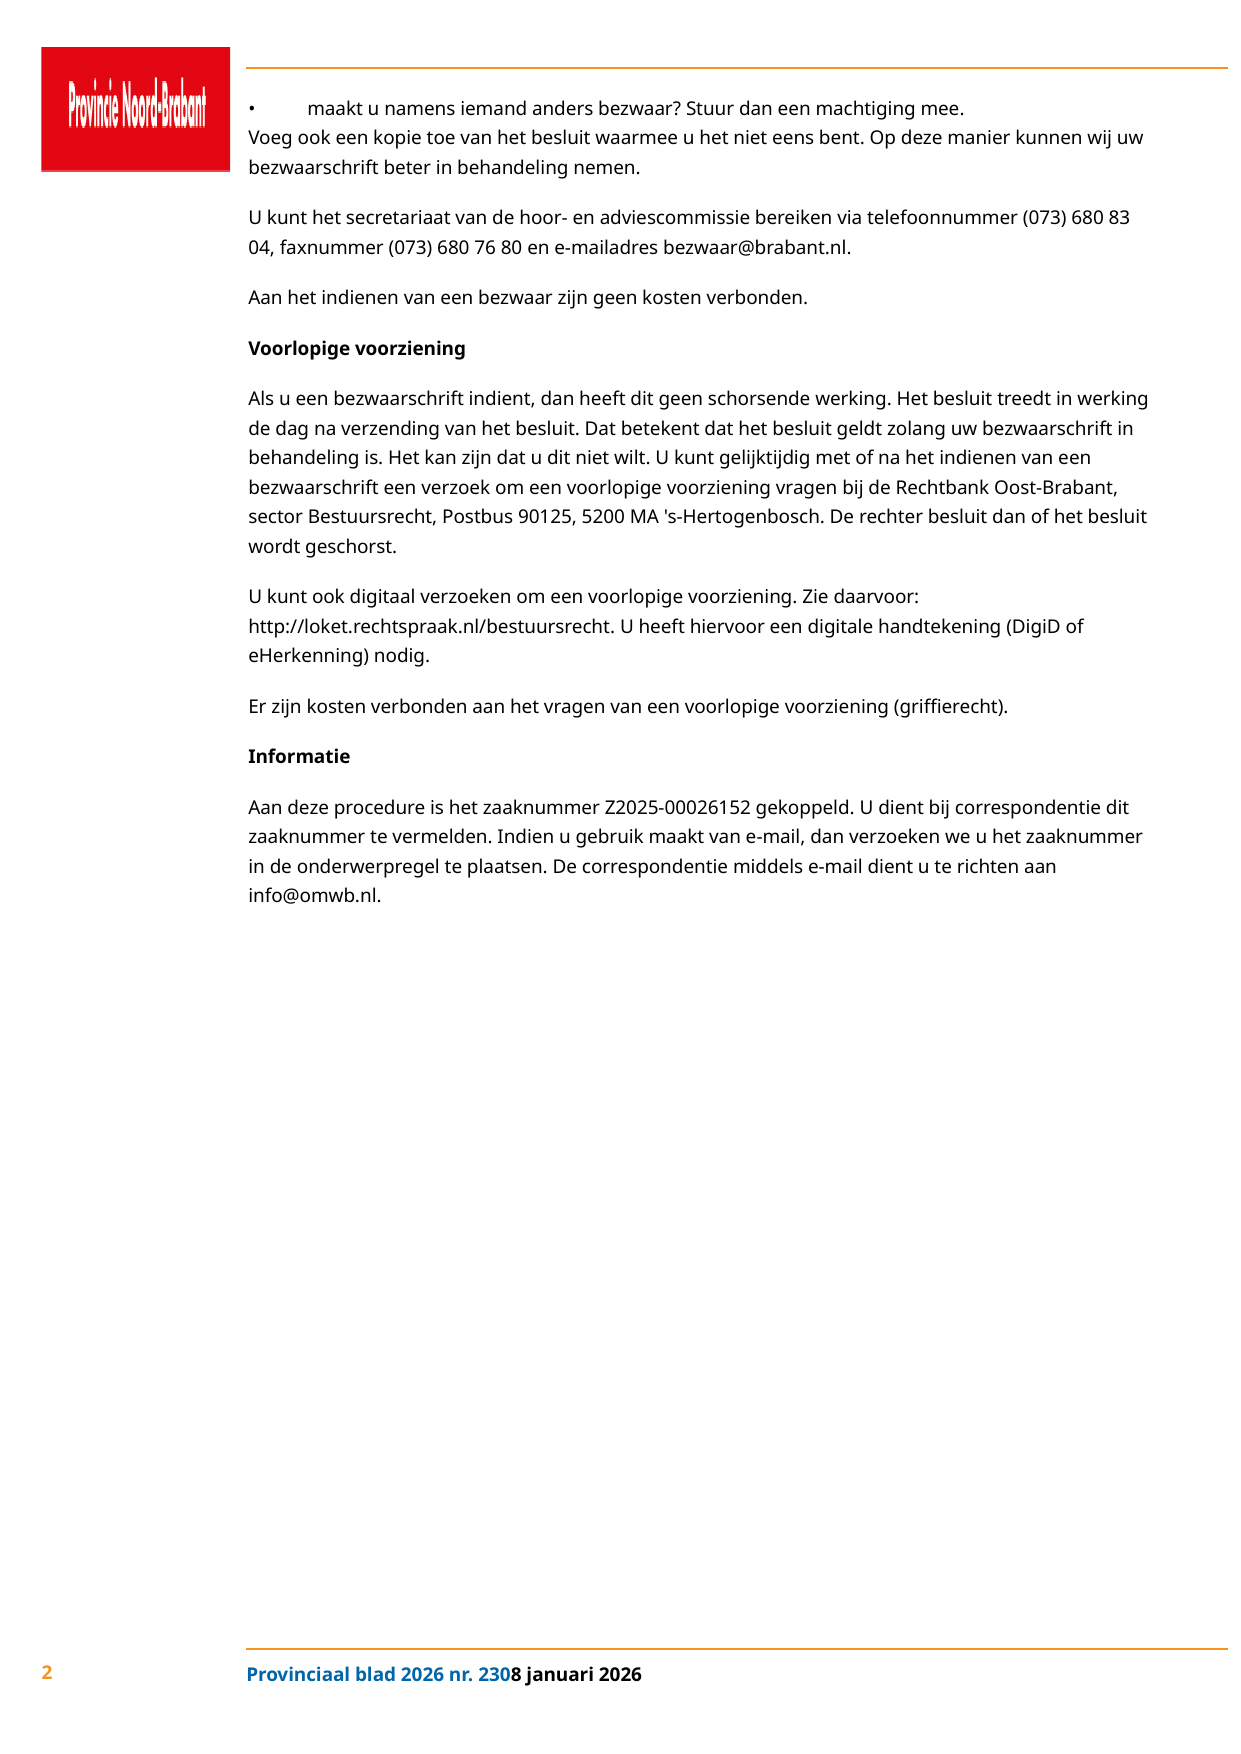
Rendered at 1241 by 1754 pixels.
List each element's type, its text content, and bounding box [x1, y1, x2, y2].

text Er zijn kosten verbonden aan het vragen van een voorlopige voorziening (griffierecht). [248, 693, 1152, 719]
picture [41, 47, 231, 172]
list maakt u namens iemand anders bezwaar? Stuur dan een machtiging mee. [248, 95, 1152, 121]
text U kunt ook digitaal verzoeken om een voorlopige voorziening. Zie daarvoor: http://loket.rechtspraak.nl/bestuursrecht. U heeft hiervoor een digitale handtekening (DigiD of eHerkenning) nodig. [248, 583, 1152, 668]
text Aan deze procedure is het zaaknummer Z2025-00026152 gekoppeld. U dient bij correspondentie dit zaaknummer te vermelden. Indien u gebruik maakt van e-mail, dan verzoeken we u het zaaknummer in de onderwerpregel te plaatsen. De correspondentie middels e-mail dient u te richten aan info@omwb.nl. [248, 794, 1152, 908]
text Als u een bezwaarschrift indient, dan heeft dit geen schorsende werking. Het besluit treedt in werking de dag na verzending van het besluit. Dat betekent dat het besluit geldt zolang uw bezwaarschrift in behandeling is. Het kan zijn dat u dit niet wilt. U kunt gelijktijdig met of na het indienen van een bezwaarschrift een verzoek om een voorlopige voorziening vragen bij de Rechtbank Oost-Brabant, sector Bestuursrecht, Postbus 90125, 5200 MA 's‑Hertogenbosch. De rechter besluit dan of het besluit wordt geschorst. [248, 385, 1152, 559]
text Informatie [248, 743, 1152, 769]
text Voeg ook een kopie toe van het besluit waarmee u het niet eens bent. Op deze manier kunnen wij uw bezwaarschrift beter in behandeling nemen. [248, 124, 1152, 180]
text U kunt het secretariaat van de hoor- en adviescommissie bereiken via telefoonnummer (073) 680 83 04, faxnummer (073) 680 76 80 en e-mailadres bezwaar@brabant.nl. [248, 204, 1152, 260]
text Voorlopige voorziening [248, 335, 1152, 361]
text Aan het indienen van een bezwaar zijn geen kosten verbonden. [248, 284, 1152, 310]
